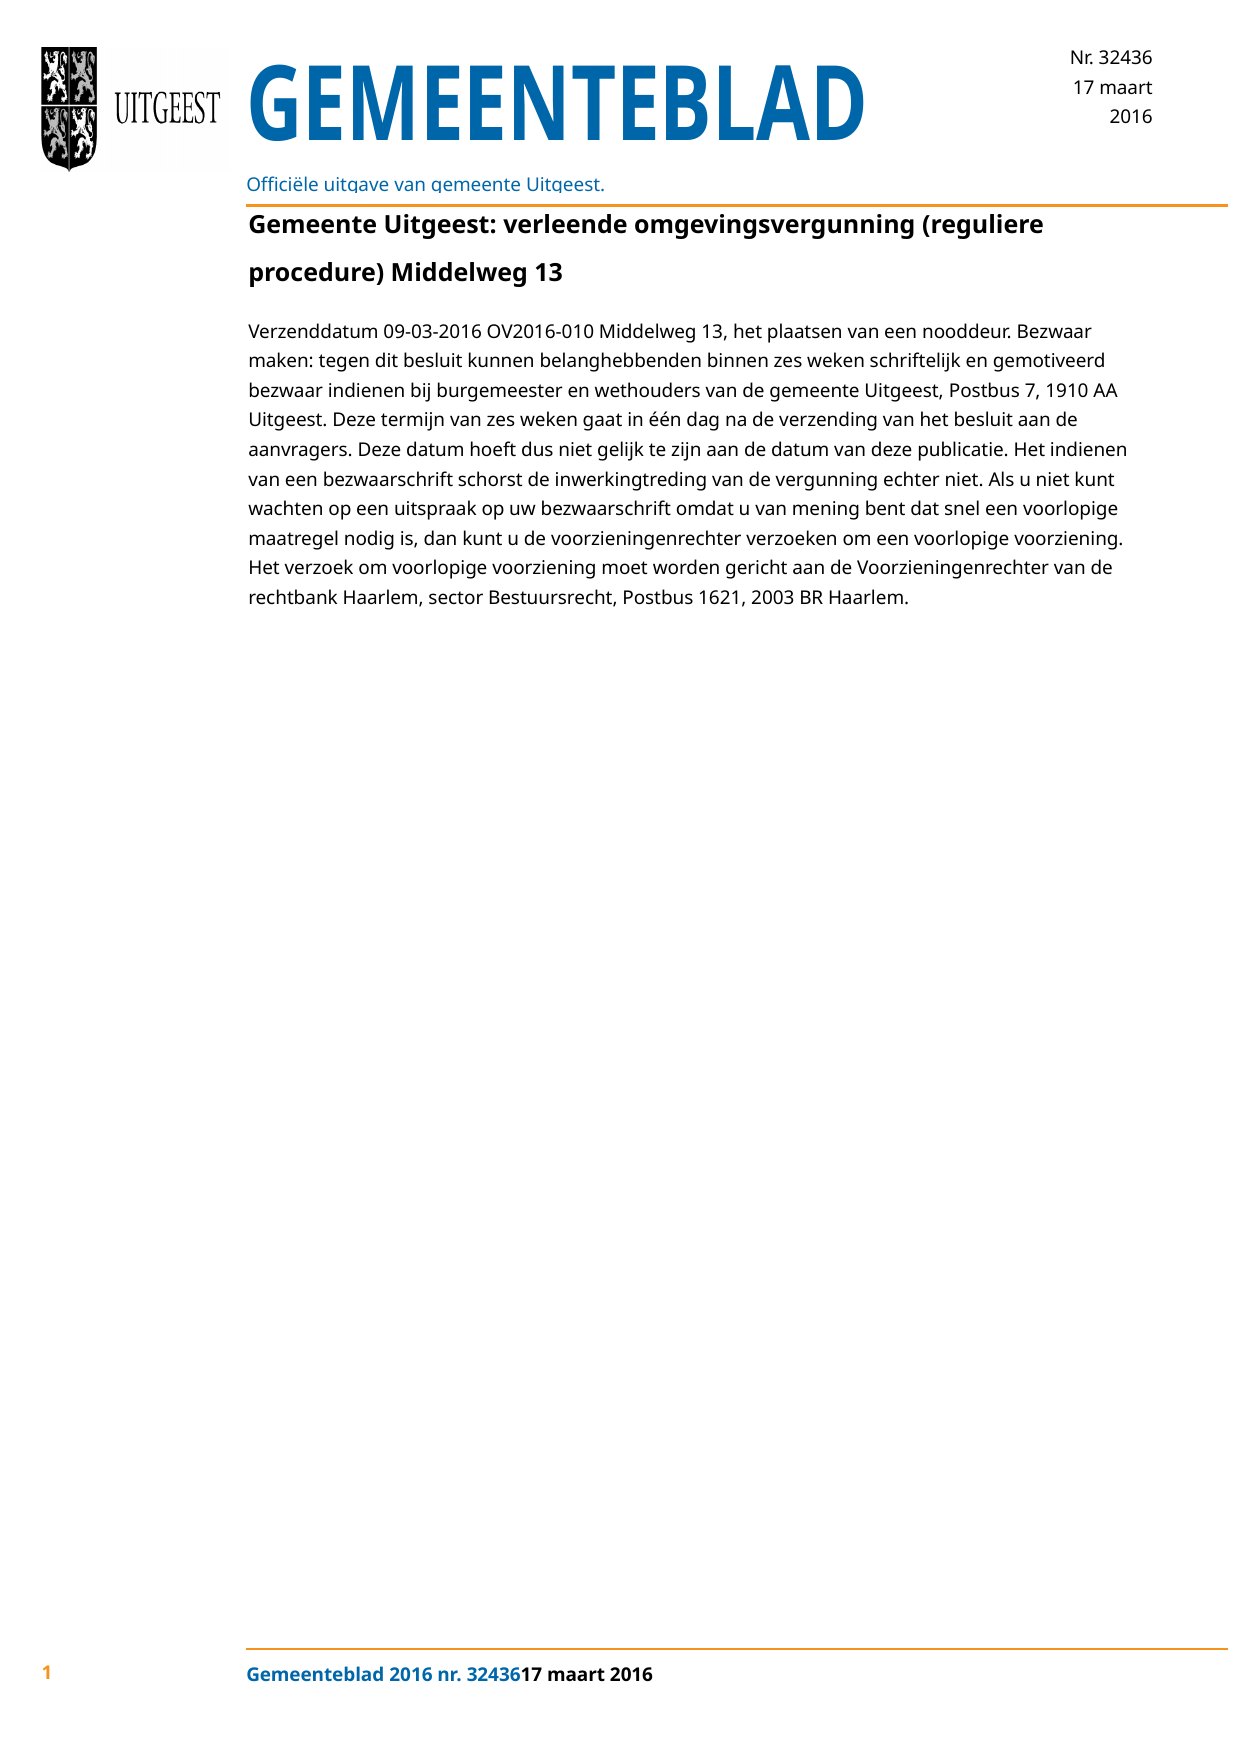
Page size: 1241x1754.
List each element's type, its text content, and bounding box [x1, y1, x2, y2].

text Gemeente Uitgeest: verleende omgevingsvergunning (reguliere procedure) Middelweg 13 [248, 207, 1152, 288]
picture [41, 47, 231, 172]
text Verzenddatum 09-03-2016 OV2016-010 Middelweg 13, het plaatsen van een nooddeur. Bezwaar maken: tegen dit besluit kunnen belanghebbenden binnen zes weken schriftelijk en gemotiveerd bezwaar indienen bij burgemeester en wethouders van de gemeente Uitgeest, Postbus 7, 1910 AA Uitgeest. Deze termijn van zes weken gaat in één dag na de verzending van het besluit aan de aanvragers. Deze datum hoeft dus niet gelijk te zijn aan de datum van deze publicatie. Het indienen van een bezwaarschrift schorst de inwerkingtreding van de vergunning echter niet. Als u niet kunt wachten op een uitspraak op uw bezwaarschrift omdat u van mening bent dat snel een voorlopige maatregel nodig is, dan kunt u de voorzieningenrechter verzoeken om een voorlopige voorziening. Het verzoek om voorlopige voorziening moet worden gericht aan de Voorzieningenrechter van de rechtbank Haarlem, sector Bestuursrecht, Postbus 1621, 2003 BR Haarlem. [248, 318, 1152, 610]
